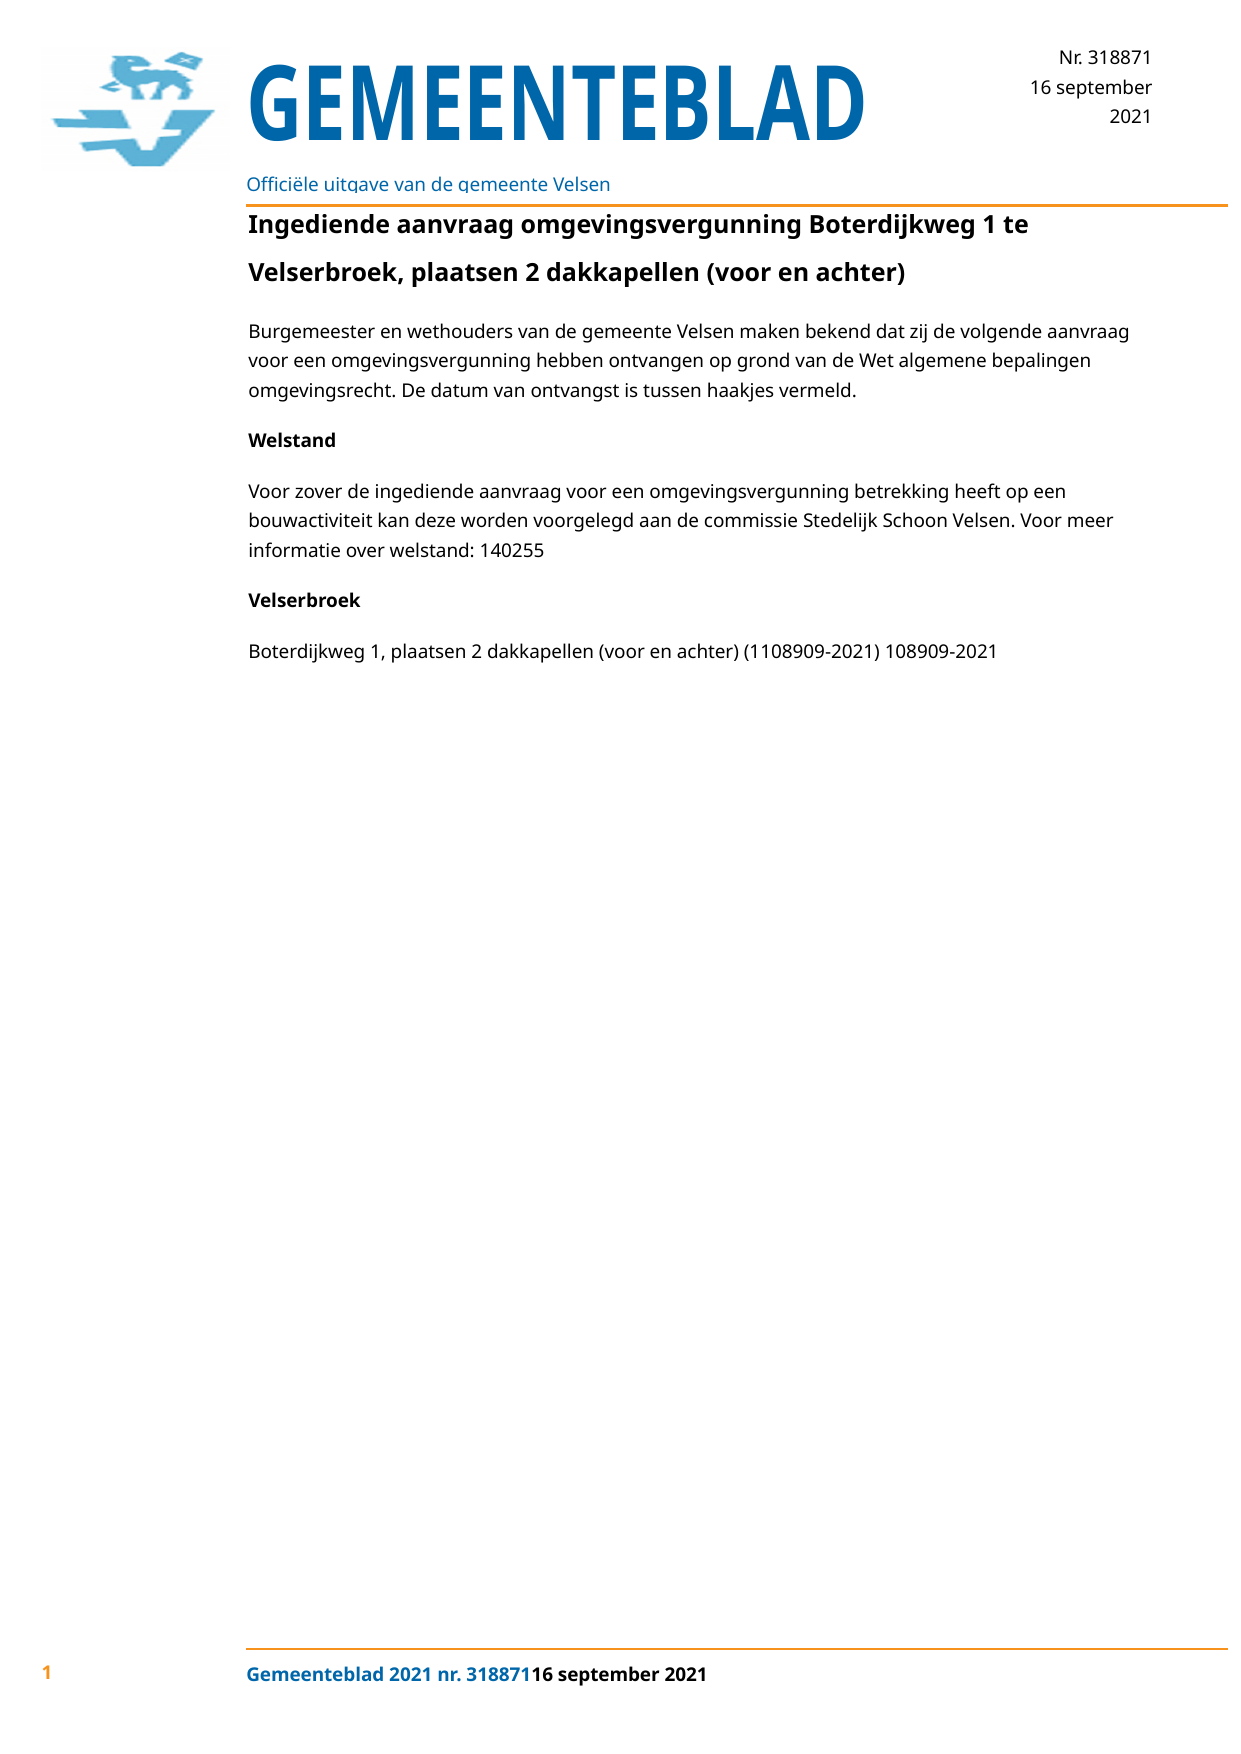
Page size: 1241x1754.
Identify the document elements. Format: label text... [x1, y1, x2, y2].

text Velserbroek [248, 587, 1152, 613]
text Ingediende aanvraag omgevingsvergunning Boterdijkweg 1 te Velserbroek, plaatsen 2 dakkapellen (voor en achter) [248, 207, 1152, 288]
text Boterdijkweg 1, plaatsen 2 dakkapellen (voor en achter) (1108909-2021) 108909-2021 [248, 638, 1152, 664]
picture [41, 47, 231, 172]
text Welstand [248, 427, 1152, 453]
text Burgemeester en wethouders van de gemeente Velsen maken bekend dat zij de volgende aanvraag voor een omgevingsvergunning hebben ontvangen op grond van de Wet algemene bepalingen omgevingsrecht. De datum van ontvangst is tussen haakjes vermeld. [248, 318, 1152, 403]
text Voor zover de ingediende aanvraag voor een omgevingsvergunning betrekking heeft op een bouwactiviteit kan deze worden voorgelegd aan de commissie Stedelijk Schoon Velsen. Voor meer informatie over welstand: 140255 [248, 478, 1152, 563]
